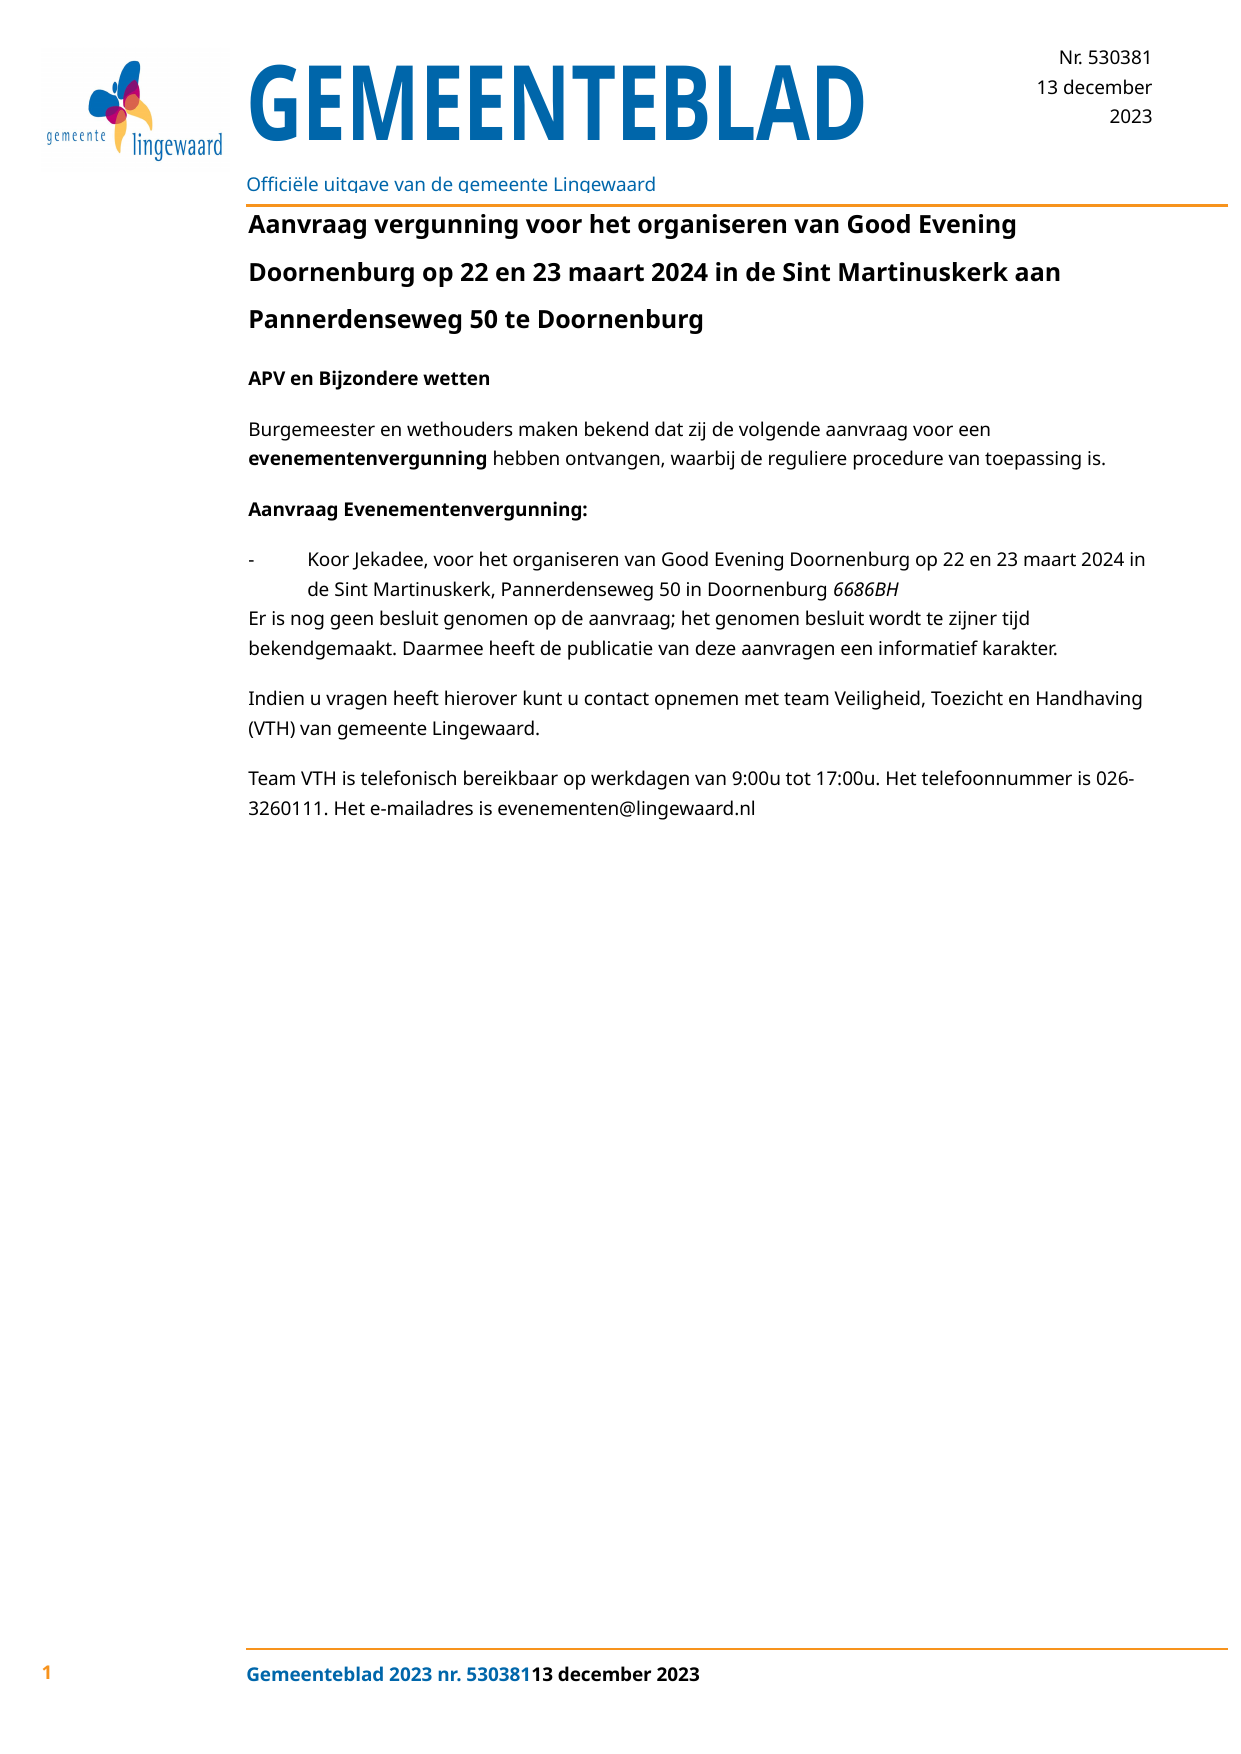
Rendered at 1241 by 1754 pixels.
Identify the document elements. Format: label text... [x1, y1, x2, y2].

list Koor Jekadee, voor het organiseren van Good Evening Doornenburg op 22 en 23 maart 2024 in de Sint Martinuskerk, Pannerdenseweg 50 in Doornenburg 6686BH [248, 546, 1152, 602]
text Burgemeester en wethouders maken bekend dat zij de volgende aanvraag voor een evenementenvergunning hebben ontvangen, waarbij de reguliere procedure van toepassing is. [248, 416, 1152, 471]
text Team VTH is telefonisch bereikbaar op werkdagen van 9:00u tot 17:00u. Het telefoonnummer is 026-3260111. Het e-mailadres is evenementen@lingewaard.nl [248, 766, 1152, 821]
text APV en Bijzondere wetten [248, 366, 1152, 391]
text Er is nog geen besluit genomen op de aanvraag; het genomen besluit wordt te zijner tijd bekendgemaakt. Daarmee heeft de publicatie van deze aanvragen een informatief karakter. [248, 606, 1152, 661]
text Aanvraag Evenementenvergunning: [248, 496, 1152, 522]
text Aanvraag vergunning voor het organiseren van Good Evening Doornenburg op 22 en 23 maart 2024 in de Sint Martinuskerk aan Pannerdenseweg 50 te Doornenburg [248, 207, 1152, 336]
picture [41, 47, 231, 172]
text Indien u vragen heeft hierover kunt u contact opnemen met team Veiligheid, Toezicht en Handhaving (VTH) van gemeente Lingewaard. [248, 686, 1152, 741]
